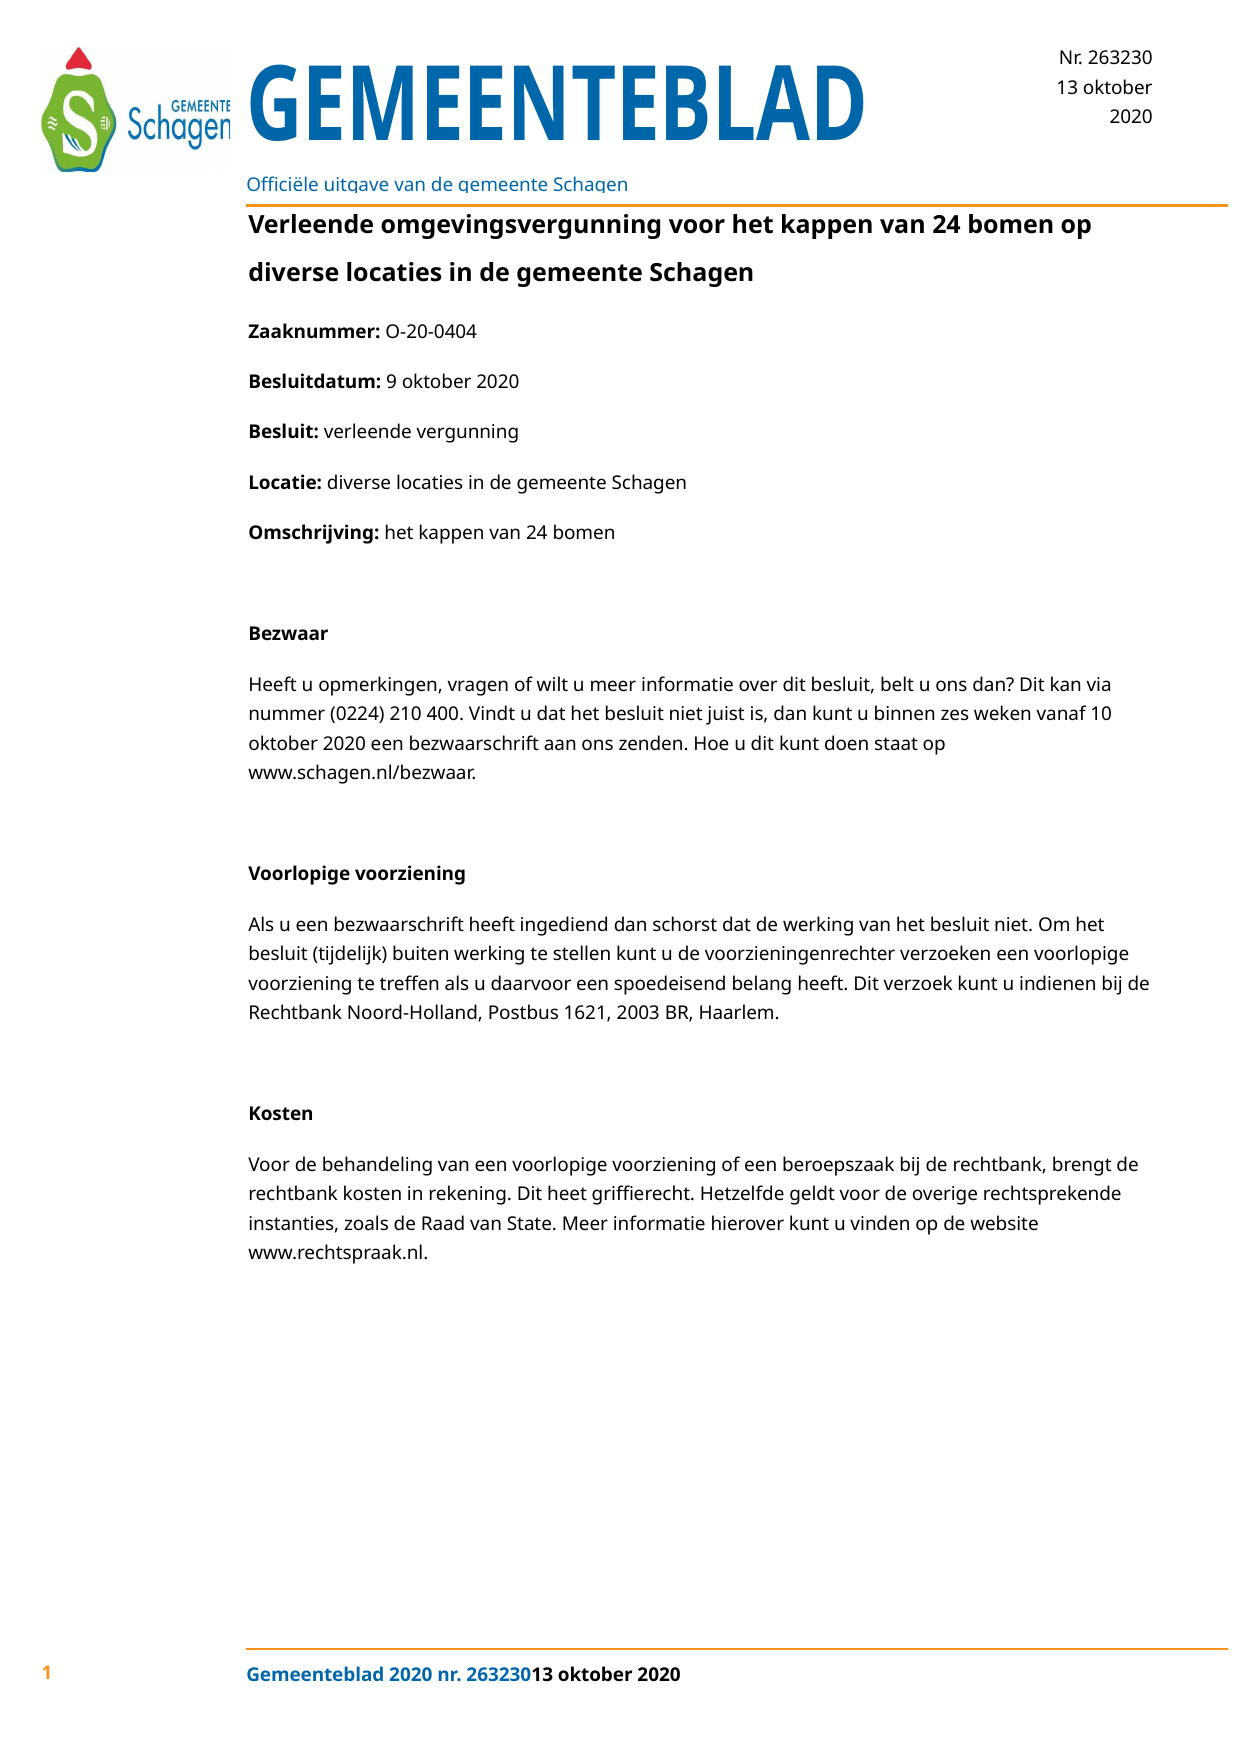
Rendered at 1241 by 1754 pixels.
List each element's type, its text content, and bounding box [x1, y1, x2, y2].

text Voor de behandeling van een voorlopige voorziening of een beroepszaak bij de rechtbank, brengt de rechtbank kosten in rekening. Dit heet griffierecht. Hetzelfde geldt voor de overige rechtsprekende instanties, zoals de Raad van State. Meer informatie hierover kunt u vinden op de website www.rechtspraak.nl. [248, 1151, 1152, 1265]
text Verleende omgevingsvergunning voor het kappen van 24 bomen op diverse locaties in de gemeente Schagen [248, 207, 1152, 288]
text Zaaknummer: O-20-0404 [248, 318, 1152, 344]
text Bezwaar [248, 620, 1152, 646]
text Voorlopige voorziening [248, 860, 1152, 886]
text Besluit: verleende vergunning [248, 419, 1152, 444]
text Omschrijving: het kappen van 24 bomen [248, 519, 1152, 545]
picture [41, 47, 231, 172]
text Als u een bezwaarschrift heeft ingediend dan schorst dat de werking van het besluit niet. Om het besluit (tijdelijk) buiten werking te stellen kunt u de voorzieningenrechter verzoeken een voorlopige voorziening te treffen als u daarvoor een spoedeisend belang heeft. Dit verzoek kunt u indienen bij de Rechtbank Noord-Holland, Postbus 1621, 2003 BR, Haarlem. [248, 911, 1152, 1025]
text Kosten [248, 1100, 1152, 1126]
text Heeft u opmerkingen, vragen of wilt u meer informatie over dit besluit, belt u ons dan? Dit kan via nummer (0224) 210 400. Vindt u dat het besluit niet juist is, dan kunt u binnen zes weken vanaf 10 oktober 2020 een bezwaarschrift aan ons zenden. Hoe u dit kunt doen staat op www.schagen.nl/bezwaar. [248, 671, 1152, 785]
text Besluitdatum: 9 oktober 2020 [248, 368, 1152, 394]
text Locatie: diverse locaties in de gemeente Schagen [248, 469, 1152, 495]
